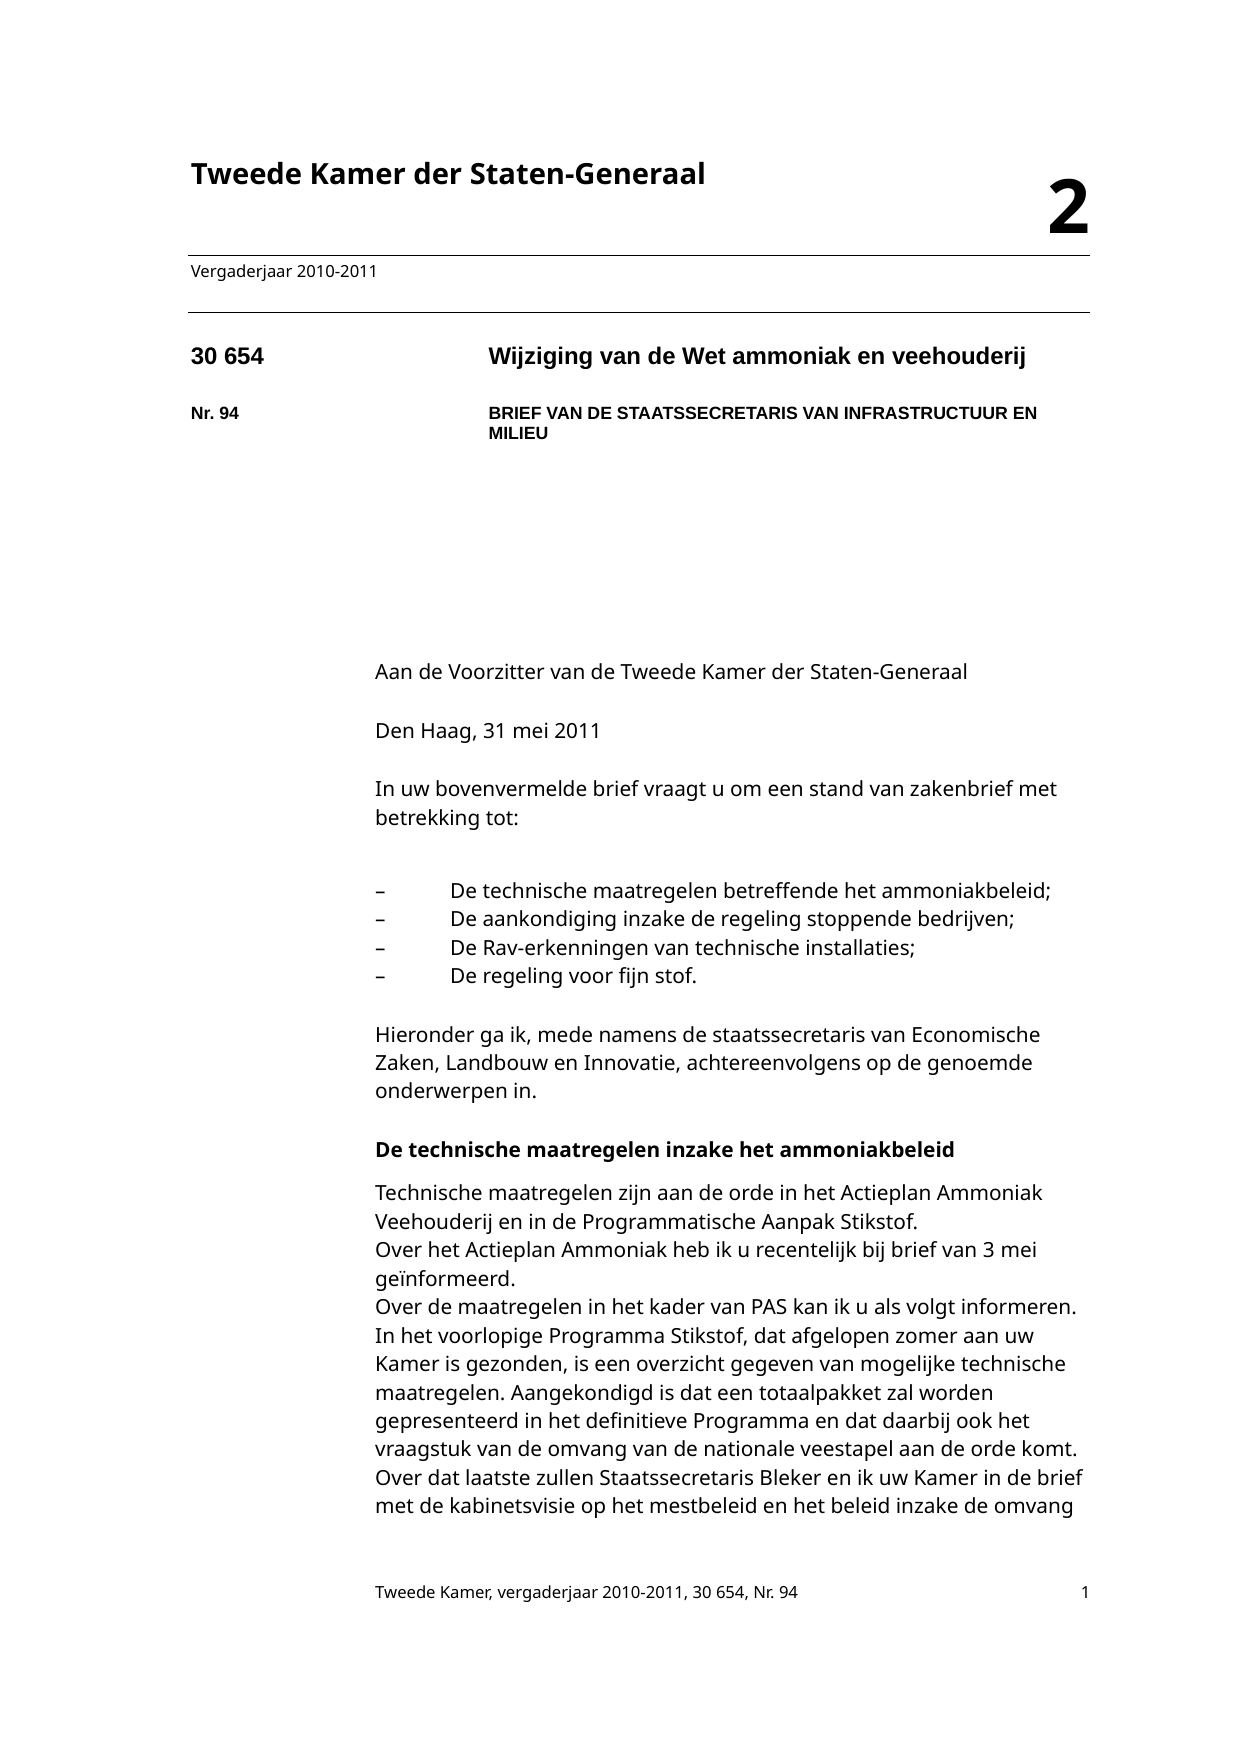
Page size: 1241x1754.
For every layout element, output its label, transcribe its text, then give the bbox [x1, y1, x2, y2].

list De Rav-erkenningen van technische installaties; [375, 933, 1090, 961]
text Technische maatregelen zijn aan de orde in het Actieplan Ammoniak Veehouderij en in de Programmatische Aanpak Stikstof. [375, 1178, 1090, 1235]
list De technische maatregelen betreffende het ammoniakbeleid; [375, 876, 1090, 904]
text Aan de Voorzitter van de Tweede Kamer der Staten-Generaal [375, 657, 1090, 686]
table_cell Wijziging van de Wet ammoniak en veehouderij [485, 339, 1090, 399]
text In het voorlopige Programma Stikstof, dat afgelopen zomer aan uw Kamer is gezonden, is een overzicht gegeven van mogelijke technische maatregelen. Aangekondigd is dat een totaalpakket zal worden gepresenteerd in het definitieve Programma en dat daarbij ook het vraagstuk van de omvang van de nationale veestapel aan de orde komt. Over dat laatste zullen Staatssecretaris Bleker en ik uw Kamer in de brief met de kabinetsvisie op het mestbeleid en het beleid inzake de omvang [375, 1321, 1090, 1520]
table_header 2 [910, 150, 1090, 255]
table_cell [485, 256, 1090, 312]
list De regeling voor fijn stof. [375, 961, 1090, 990]
text Over het Actieplan Ammoniak heb ik u recentelijk bij brief van 3 mei geïnformeerd. [375, 1235, 1090, 1292]
table_header Tweede Kamer der Staten-Generaal [188, 150, 909, 255]
table_cell [188, 313, 485, 339]
table_cell Nr. 94 [188, 399, 485, 539]
table_cell BRIEF VAN DE STAATSSECRETARIS VAN INFRASTRUCTUUR EN MILIEU [485, 399, 1090, 539]
text Over de maatregelen in het kader van PAS kan ik u als volgt informeren. [375, 1292, 1090, 1321]
table_cell Vergaderjaar 2010-2011 [188, 256, 485, 312]
text Hieronder ga ik, mede namens de staatssecretaris van Economische Zaken, Landbouw en Innovatie, achtereenvolgens op de genoemde onderwerpen in. [375, 1020, 1090, 1105]
text De technische maatregelen inzake het ammoniakbeleid [375, 1135, 1090, 1163]
text Den Haag, 31 mei 2011 [375, 716, 1090, 744]
text In uw bovenvermelde brief vraagt u om een stand van zakenbrief met betrekking tot: [375, 774, 1090, 831]
list De aankondiging inzake de regeling stoppende bedrijven; [375, 904, 1090, 933]
table_cell [485, 313, 1090, 339]
table_cell 30 654 [188, 339, 485, 399]
